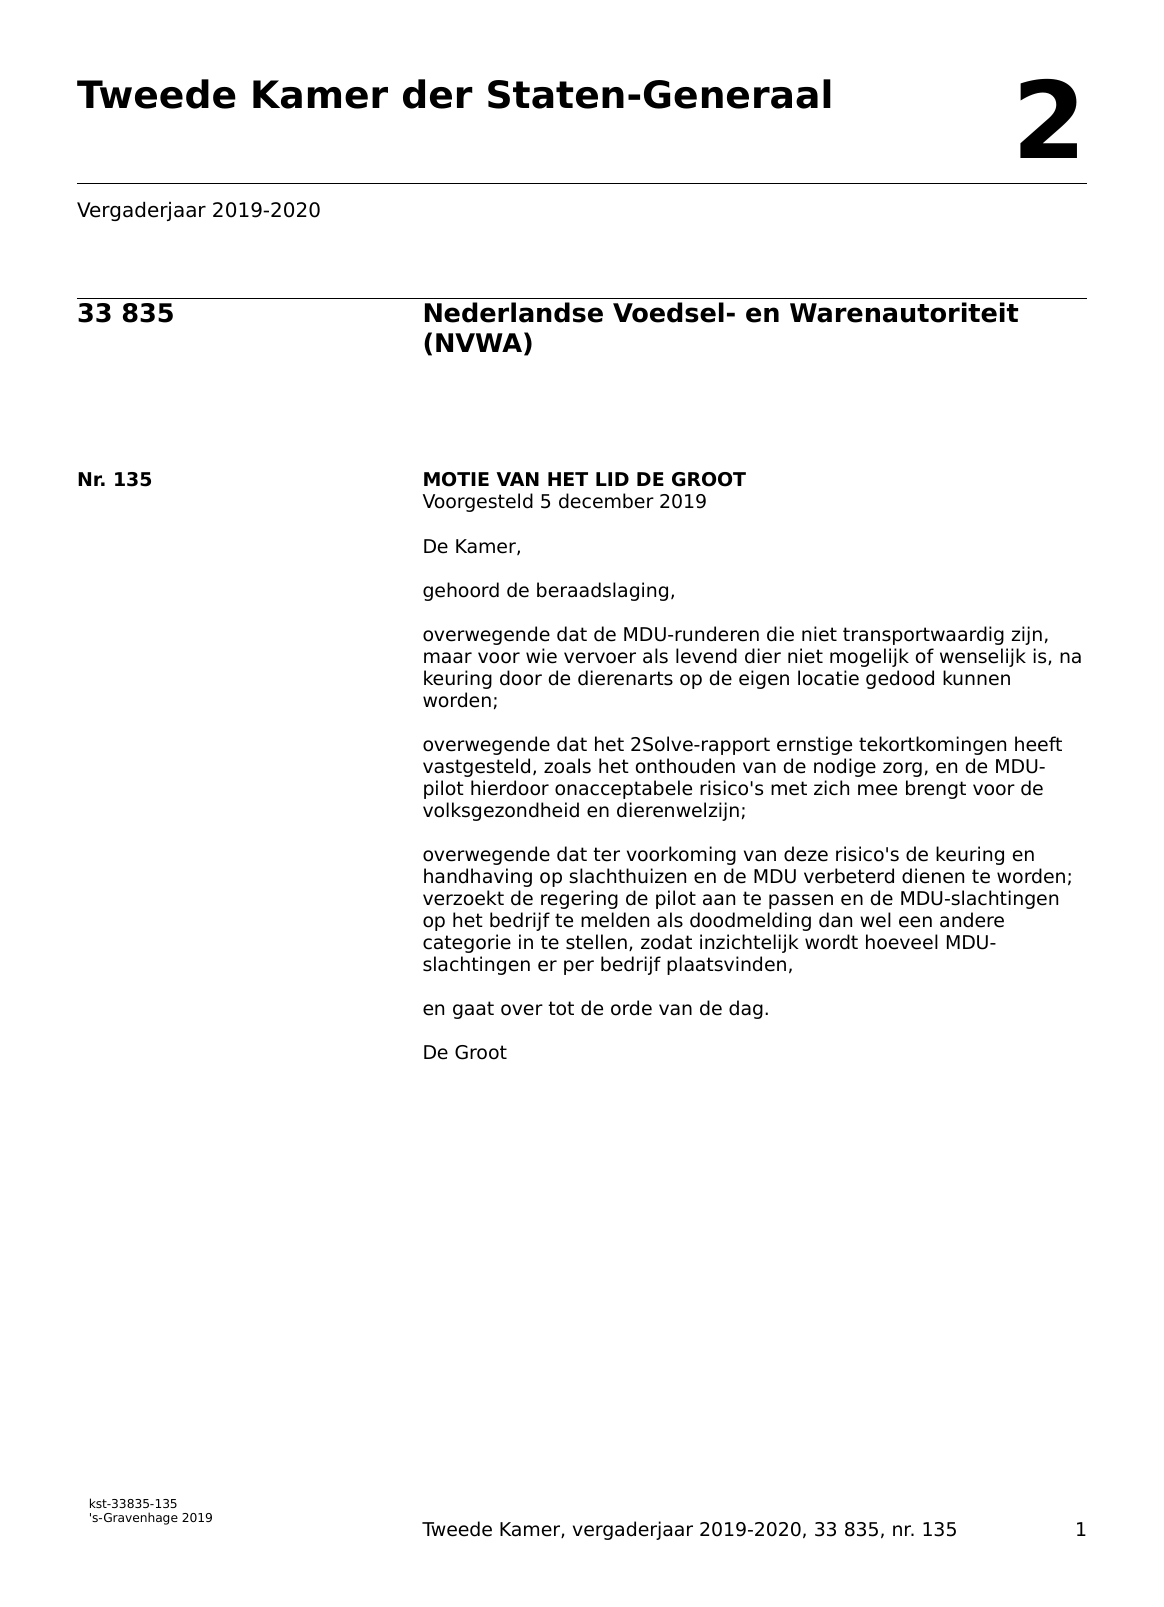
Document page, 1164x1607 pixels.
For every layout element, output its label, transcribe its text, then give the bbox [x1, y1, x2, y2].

text De Groot [422, 1042, 1087, 1064]
text overwegende dat ter voorkoming van deze risico's de keuring en handhaving op slachthuizen en de MDU verbeterd dienen te worden; [422, 844, 1087, 888]
table_cell Vergaderjaar 2019-2020 [77, 184, 1087, 298]
text overwegende dat het 2Solve-rapport ernstige tekortkomingen heeft vastgesteld, zoals het onthouden van de nodige zorg, en de MDU-pilot hierdoor onacceptabele risico's met zich mee brengt voor de volksgezondheid en dierenwelzijn; [422, 734, 1087, 822]
text gehoord de beraadslaging, [422, 580, 1087, 602]
subtitle Nr. 135 MOTIE VAN HET LID DE GROOT [77, 469, 1087, 491]
text verzoekt de regering de pilot aan te passen en de MDU-slachtingen op het bedrijf te melden als doodmelding dan wel een andere categorie in te stellen, zodat inzichtelijk wordt hoeveel MDU-slachtingen er per bedrijf plaatsvinden, [422, 888, 1087, 976]
text Voorgesteld 5 december 2019 [422, 491, 1087, 513]
text De Kamer, [422, 536, 1087, 557]
table_header 2 [886, 59, 1087, 183]
text kst-33835-135 [88, 1497, 323, 1511]
subtitle 33 835 Nederlandse Voedsel- en Warenautoriteit (NVWA) [77, 299, 1087, 358]
text overwegende dat de MDU-runderen die niet transportwaardig zijn, maar voor wie vervoer als levend dier niet mogelijk of wenselijk is, na keuring door de dierenarts op de eigen locatie gedood kunnen worden; [422, 624, 1087, 712]
text en gaat over tot de orde van de dag. [422, 998, 1087, 1020]
text 's-Gravenhage 2019 [88, 1511, 323, 1525]
table_header Tweede Kamer der Staten-Generaal [77, 59, 886, 183]
